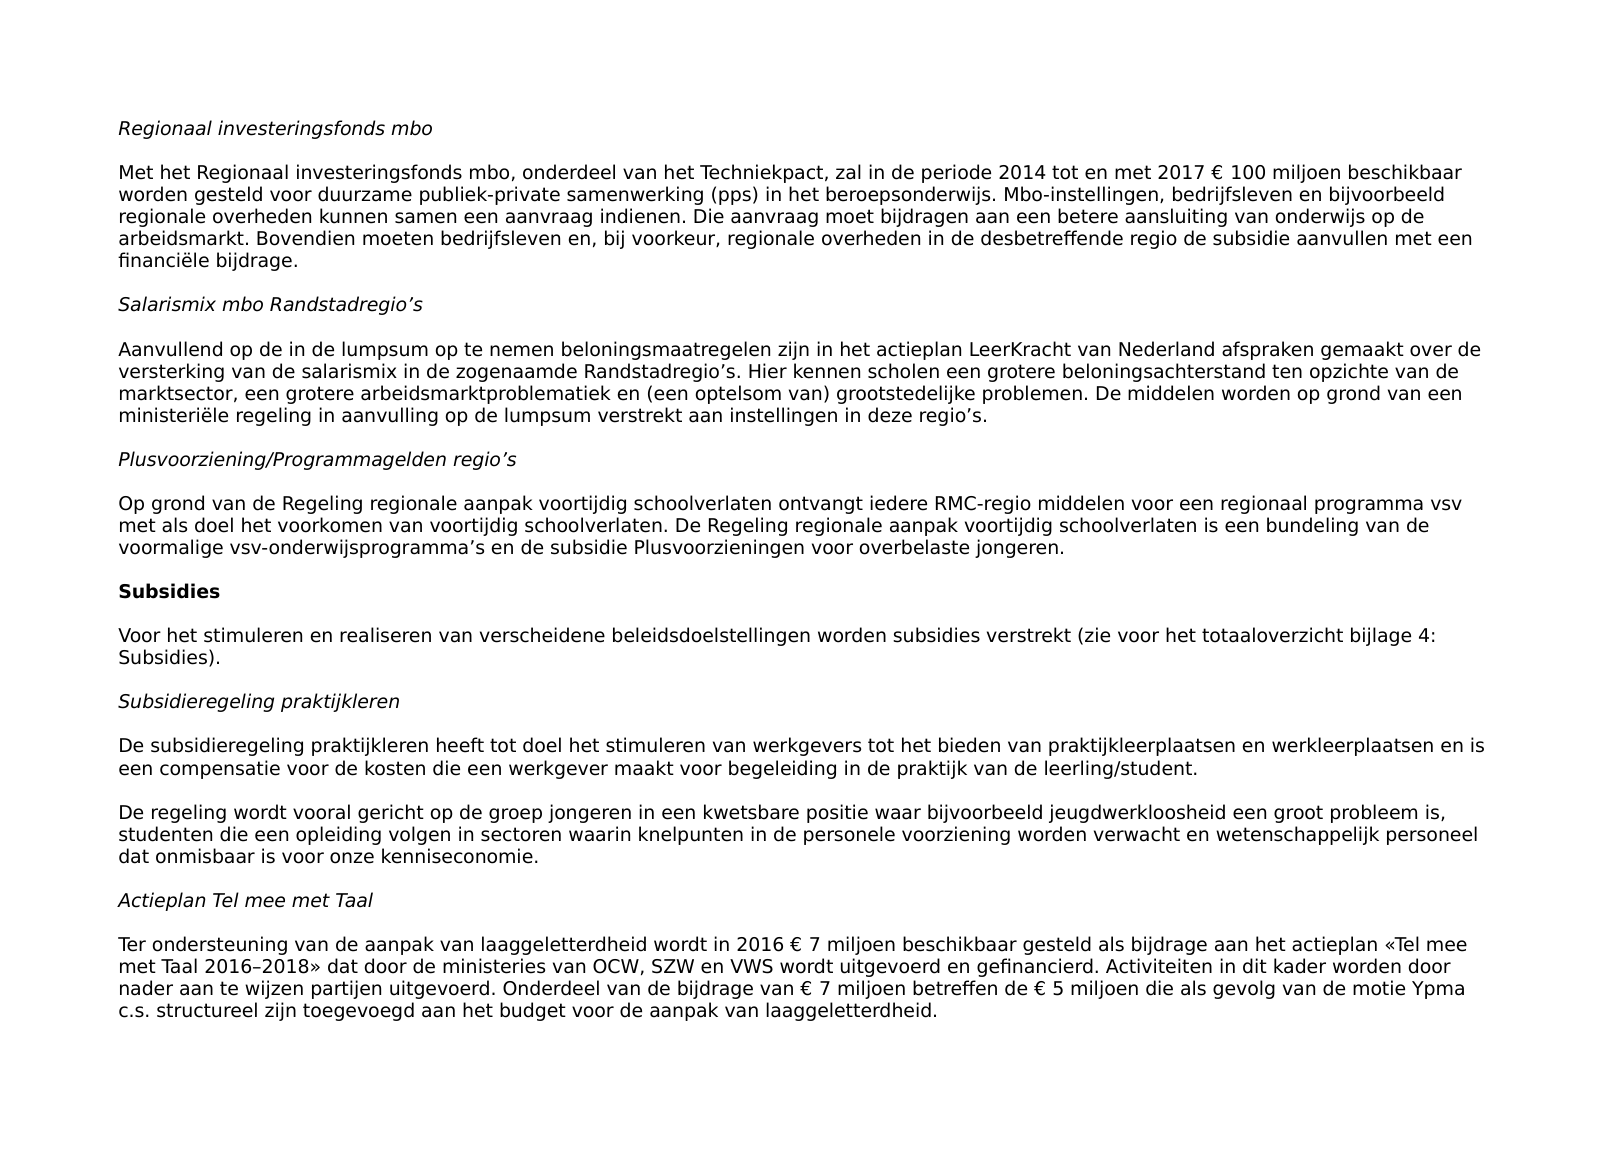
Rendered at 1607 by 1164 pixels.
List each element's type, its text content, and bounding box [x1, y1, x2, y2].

text Aanvullend op de in de lumpsum op te nemen beloningsmaatregelen zijn in het actieplan LeerKracht van Nederland afspraken gemaakt over de versterking van de salarismix in de zogenaamde Randstadregio’s. Hier kennen scholen een grotere beloningsachterstand ten opzichte van de marktsector, een grotere arbeidsmarktproblematiek en (een optelsom van) grootstedelijke problemen. De middelen worden op grond van een ministeriële regeling in aanvulling op de lumpsum verstrekt aan instellingen in deze regio’s. [118, 338, 1488, 426]
text De subsidieregeling praktijkleren heeft tot doel het stimuleren van werkgevers tot het bieden van praktijkleerplaatsen en werkleerplaatsen en is een compensatie voor de kosten die een werkgever maakt voor begeleiding in de praktijk van de leerling/student. [118, 735, 1488, 779]
subtitle Regionaal investeringsfonds mbo [118, 118, 1488, 140]
text Voor het stimuleren en realiseren van verscheidene beleidsdoelstellingen worden subsidies verstrekt (zie voor het totaaloverzicht bijlage 4: Subsidies). [118, 625, 1488, 669]
text Ter ondersteuning van de aanpak van laaggeletterdheid wordt in 2016 € 7 miljoen beschikbaar gesteld als bijdrage aan het actieplan «Tel mee met Taal 2016–2018» dat door de ministeries van OCW, SZW en VWS wordt uitgevoerd en gefinancierd. Activiteiten in dit kader worden door nader aan te wijzen partijen uitgevoerd. Onderdeel van de bijdrage van € 7 miljoen betreffen de € 5 miljoen die als gevolg van de motie Ypma c.s. structureel zijn toegevoegd aan het budget voor de aanpak van laaggeletterdheid. [118, 934, 1488, 1022]
text Op grond van de Regeling regionale aanpak voortijdig schoolverlaten ontvangt iedere RMC-regio middelen voor een regionaal programma vsv met als doel het voorkomen van voortijdig schoolverlaten. De Regeling regionale aanpak voortijdig schoolverlaten is een bundeling van de voormalige vsv-onderwijsprogramma’s en de subsidie Plusvoorzieningen voor overbelaste jongeren. [118, 493, 1488, 559]
subtitle Plusvoorziening/Programmagelden regio’s [118, 449, 1488, 471]
subtitle Subsidieregeling praktijkleren [118, 691, 1488, 713]
subtitle Subsidies [118, 581, 1488, 603]
subtitle Actieplan Tel mee met Taal [118, 890, 1488, 912]
text Met het Regionaal investeringsfonds mbo, onderdeel van het Techniekpact, zal in de periode 2014 tot en met 2017 € 100 miljoen beschikbaar worden gesteld voor duurzame publiek-private samenwerking (pps) in het beroepsonderwijs. Mbo-instellingen, bedrijfsleven en bijvoorbeeld regionale overheden kunnen samen een aanvraag indienen. Die aanvraag moet bijdragen aan een betere aansluiting van onderwijs op de arbeidsmarkt. Bovendien moeten bedrijfsleven en, bij voorkeur, regionale overheden in de desbetreffende regio de subsidie aanvullen met een financiële bijdrage. [118, 162, 1488, 272]
text De regeling wordt vooral gericht op de groep jongeren in een kwetsbare positie waar bijvoorbeeld jeugdwerkloosheid een groot probleem is, studenten die een opleiding volgen in sectoren waarin knelpunten in de personele voorziening worden verwacht en wetenschappelijk personeel dat onmisbaar is voor onze kenniseconomie. [118, 802, 1488, 867]
subtitle Salarismix mbo Randstadregio’s [118, 294, 1488, 316]
